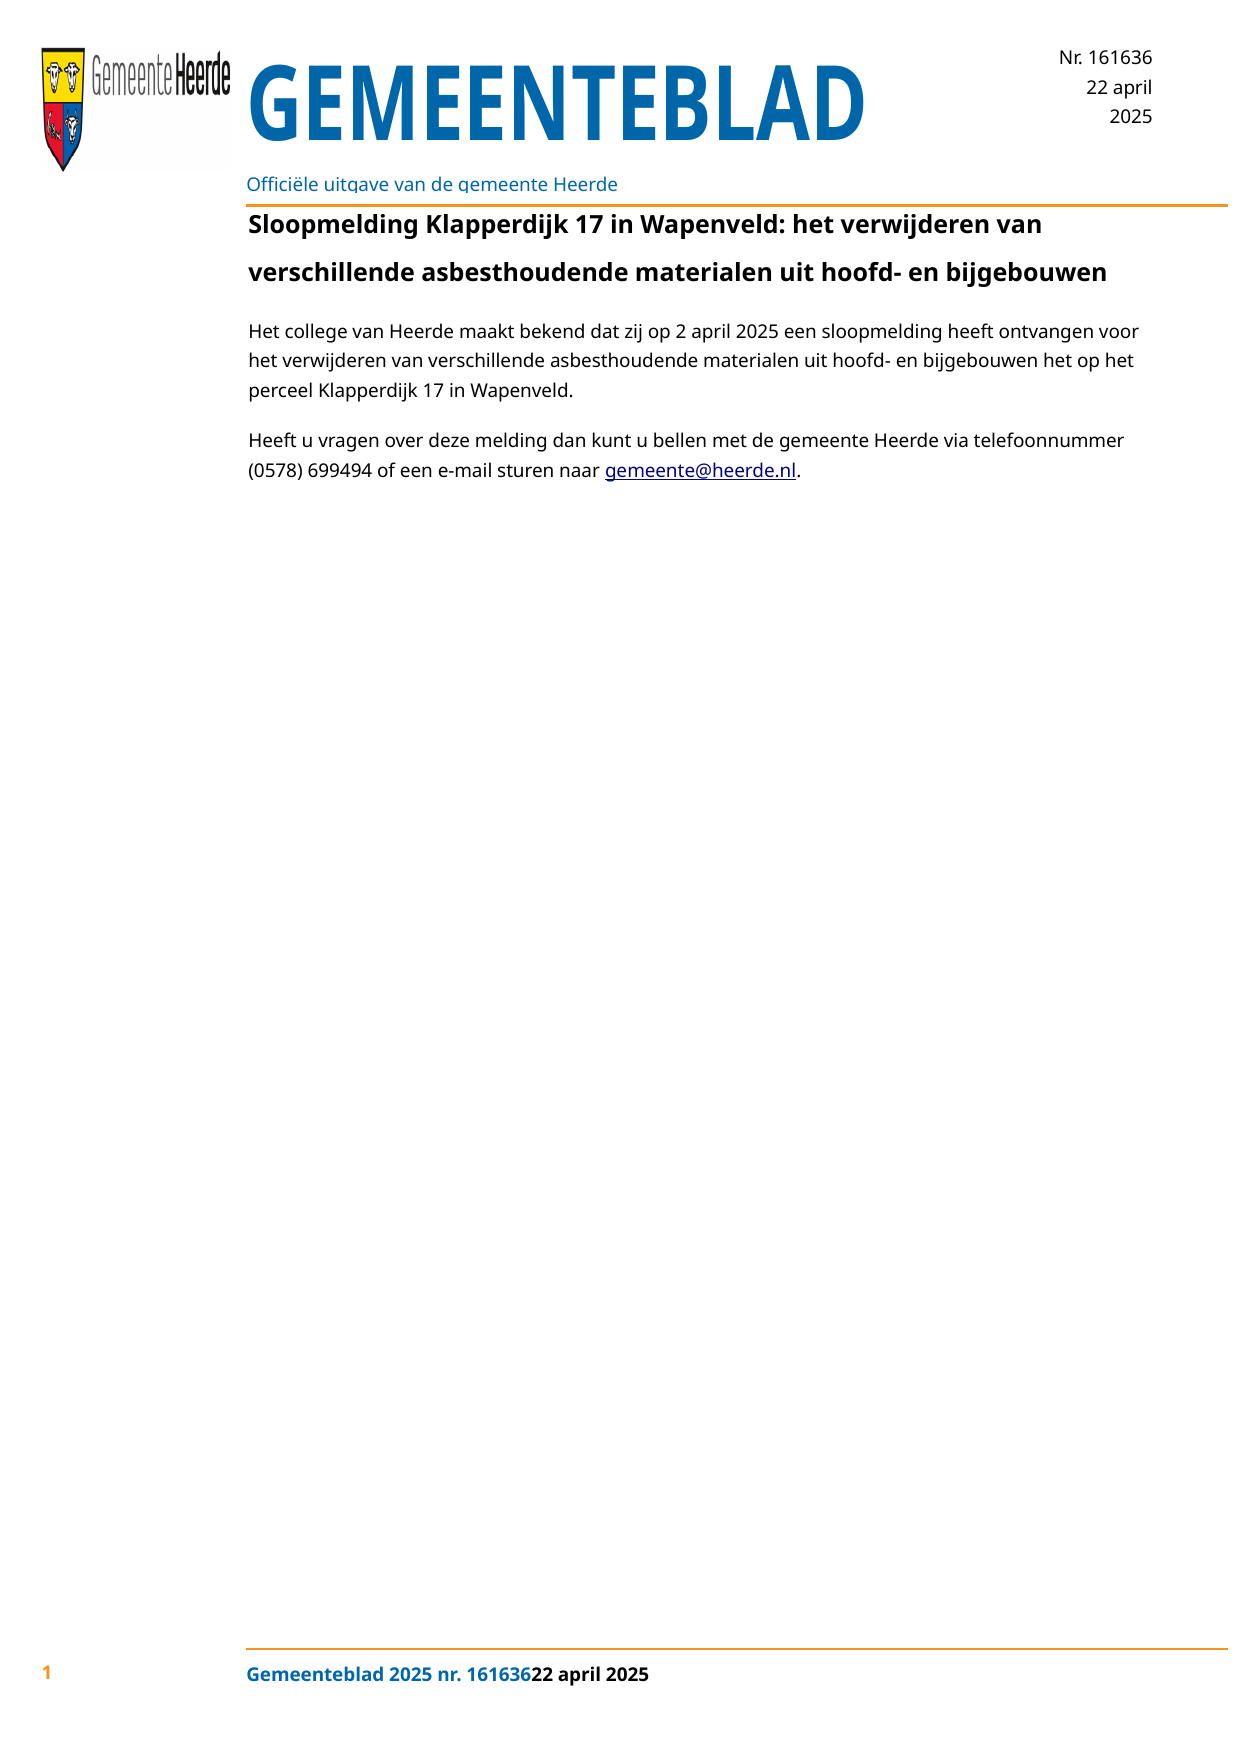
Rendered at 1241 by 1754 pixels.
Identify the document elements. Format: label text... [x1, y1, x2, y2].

text Het college van Heerde maakt bekend dat zij op 2 april 2025 een sloopmelding heeft ontvangen voor het verwijderen van verschillende asbesthoudende materialen uit hoofd- en bijgebouwen het op het perceel Klapperdijk 17 in Wapenveld. [248, 318, 1152, 403]
text Heeft u vragen over deze melding dan kunt u bellen met de gemeente Heerde via telefoonnummer (0578) 699494 of een e-mail sturen naar gemeente@heerde.nl. [248, 427, 1152, 483]
text Sloopmelding Klapperdijk 17 in Wapenveld: het verwijderen van verschillende asbesthoudende materialen uit hoofd- en bijgebouwen [248, 207, 1152, 288]
picture [41, 47, 231, 172]
